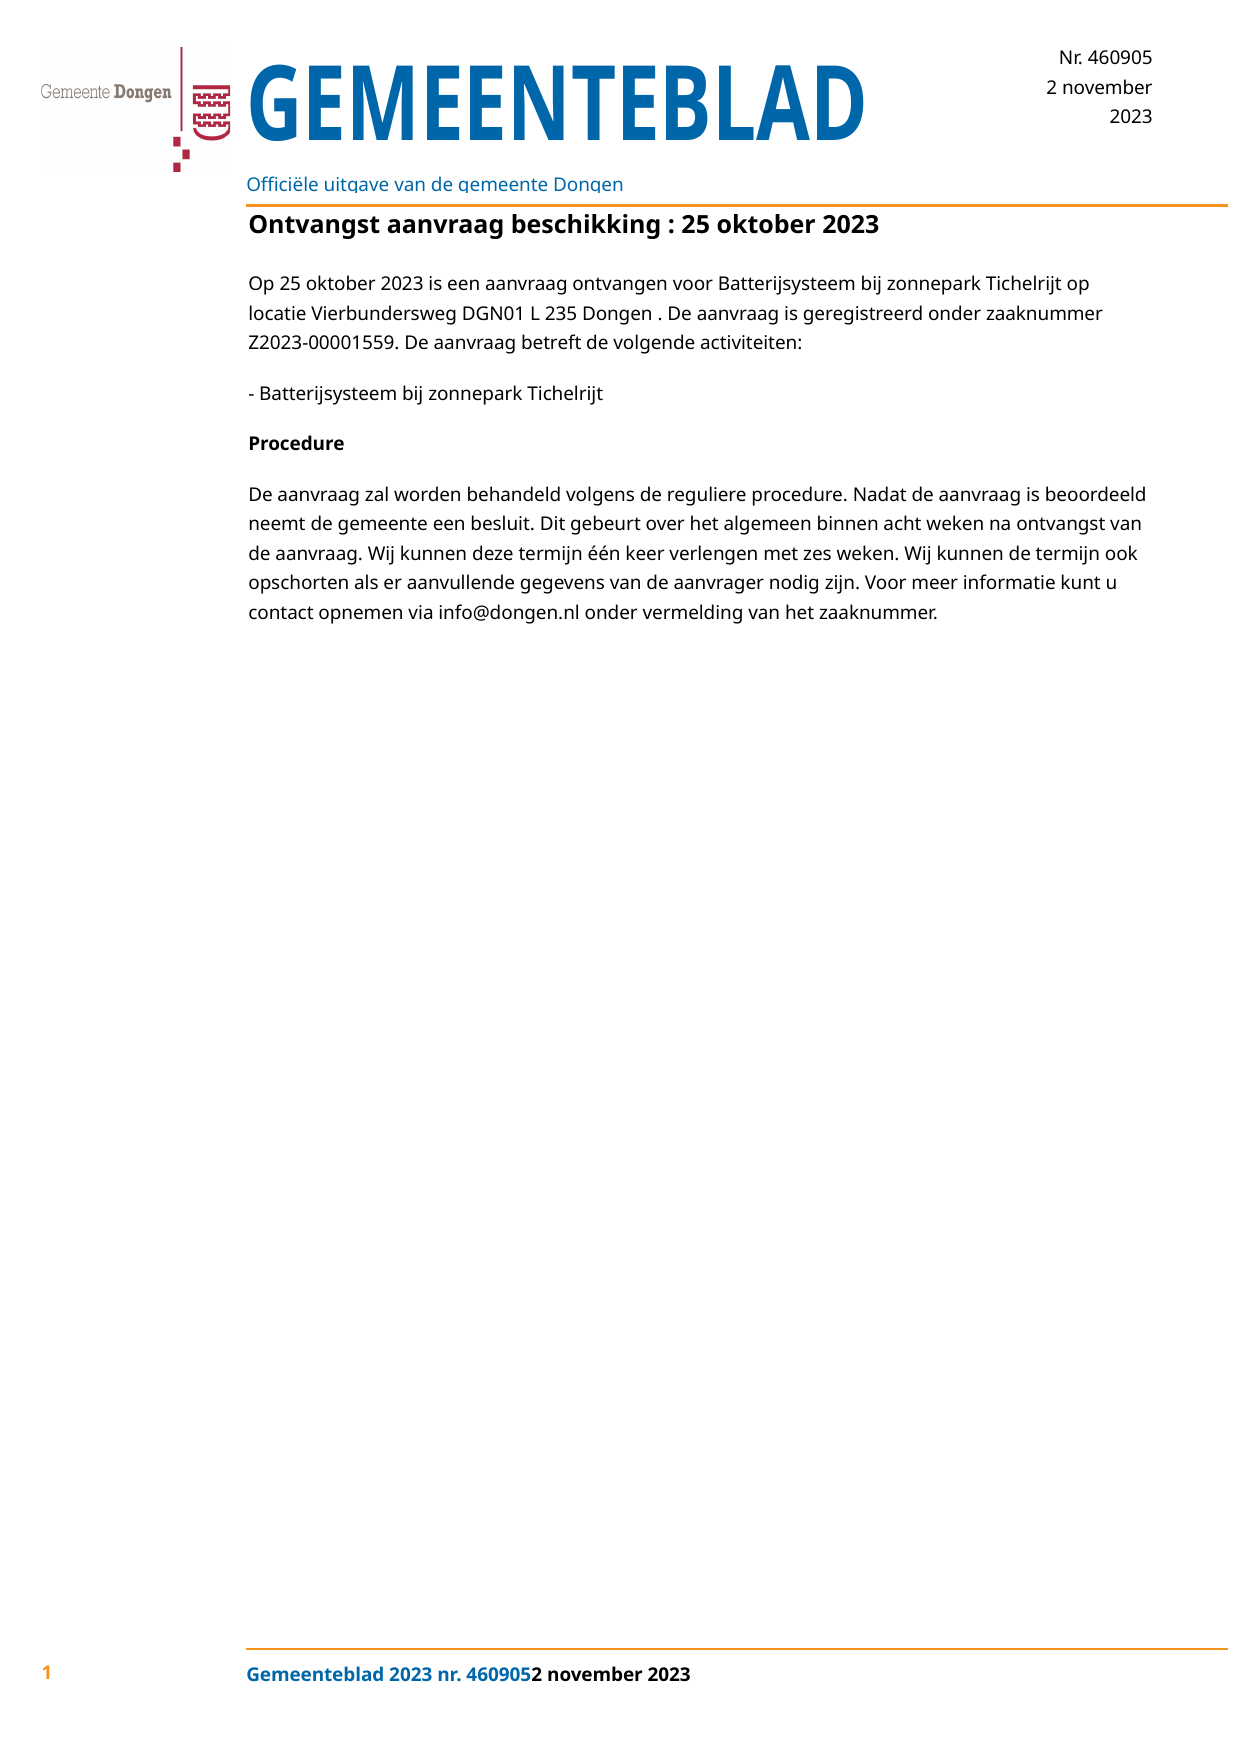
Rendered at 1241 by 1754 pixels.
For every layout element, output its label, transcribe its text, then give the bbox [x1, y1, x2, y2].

text - Batterijsysteem bij zonnepark Tichelrijt [248, 380, 1152, 406]
text Procedure [248, 430, 1152, 456]
picture [41, 47, 231, 172]
text Op 25 oktober 2023 is een aanvraag ontvangen voor Batterijsysteem bij zonnepark Tichelrijt op locatie Vierbundersweg DGN01 L 235 Dongen . De aanvraag is geregistreerd onder zaaknummer Z2023-00001559. De aanvraag betreft de volgende activiteiten: [248, 270, 1152, 355]
text De aanvraag zal worden behandeld volgens de reguliere procedure. Nadat de aanvraag is beoordeeld neemt de gemeente een besluit. Dit gebeurt over het algemeen binnen acht weken na ontvangst van de aanvraag. Wij kunnen deze termijn één keer verlengen met zes weken. Wij kunnen de termijn ook opschorten als er aanvullende gegevens van de aanvrager nodig zijn. Voor meer informatie kunt u contact opnemen via info@dongen.nl onder vermelding van het zaaknummer. [248, 481, 1152, 625]
text Ontvangst aanvraag beschikking : 25 oktober 2023 [248, 207, 1152, 241]
